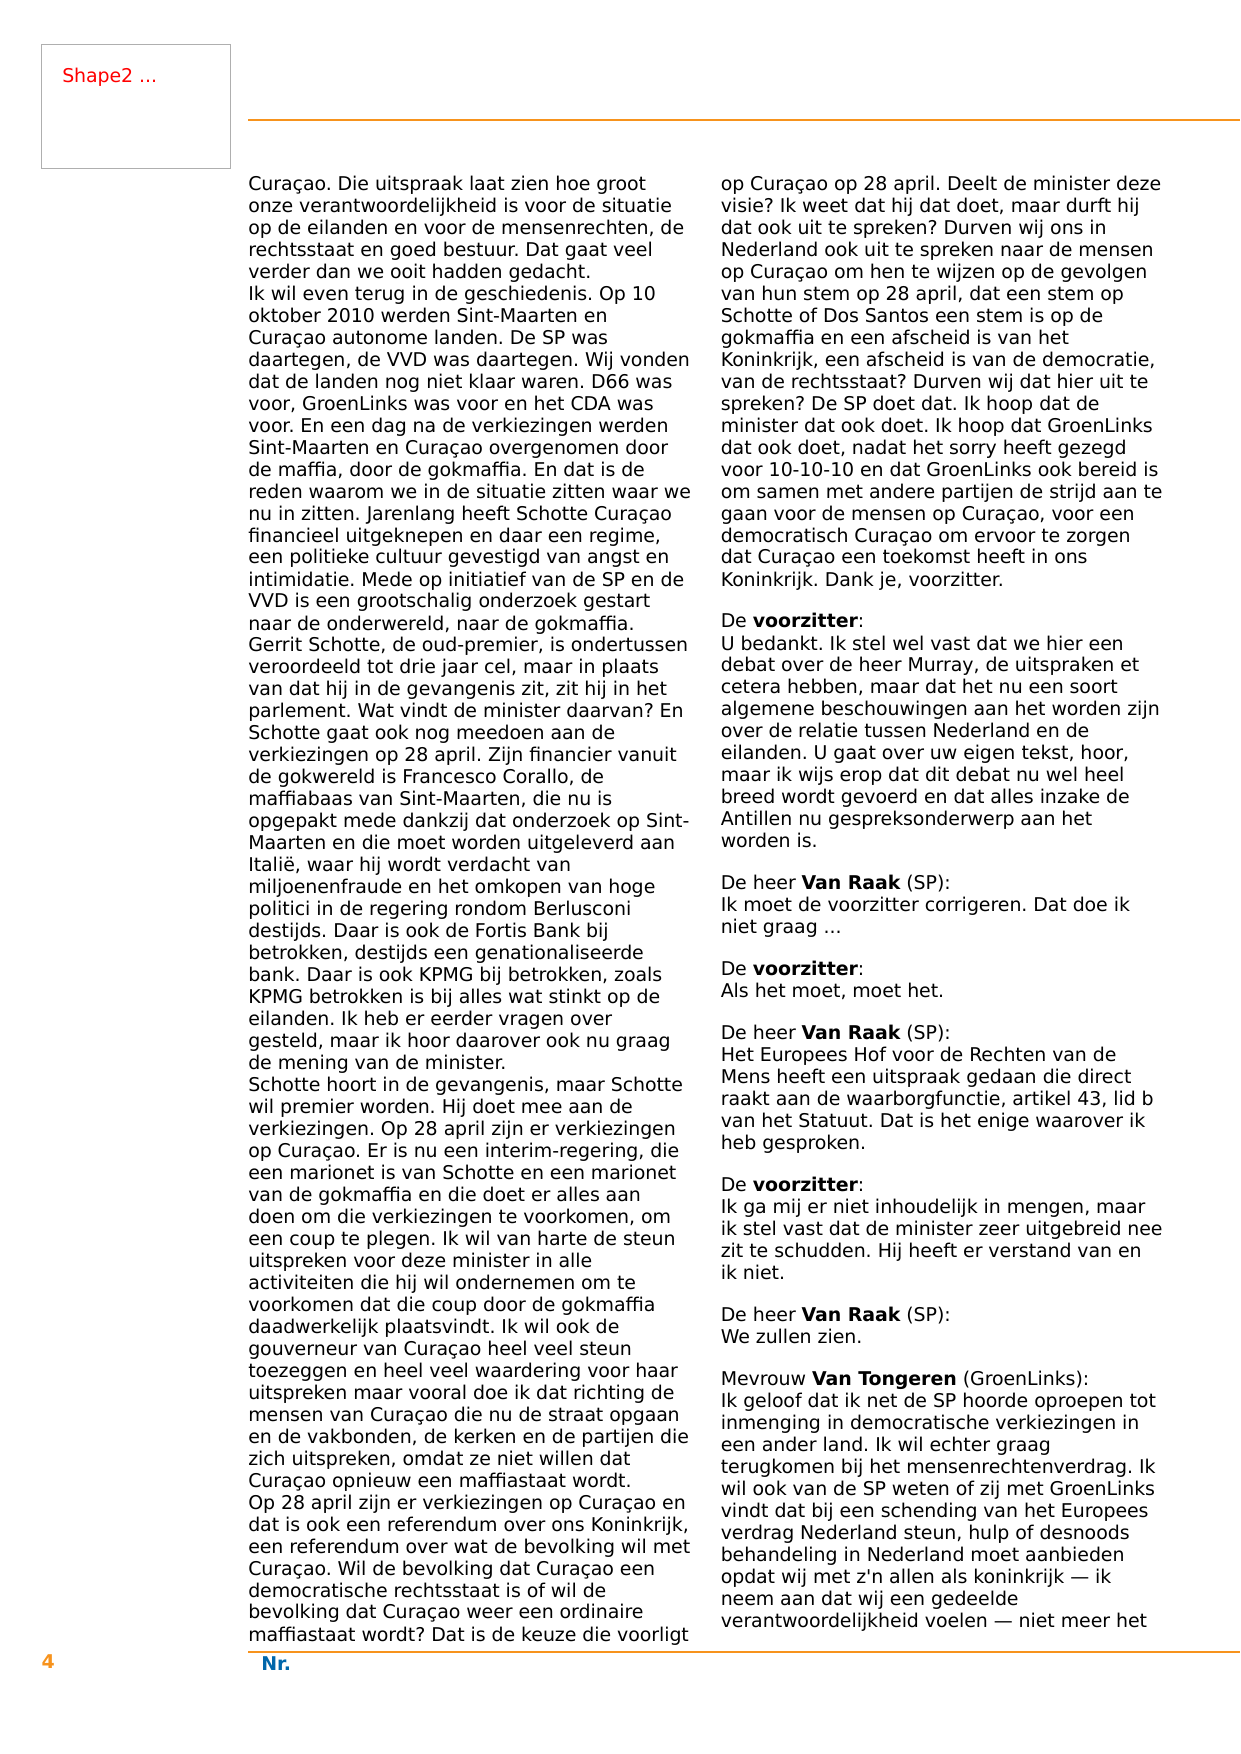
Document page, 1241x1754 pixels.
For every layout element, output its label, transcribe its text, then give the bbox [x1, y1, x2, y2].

text De voorzitter: [721, 1174, 1163, 1196]
text Ik ga mij er niet inhoudelijk in mengen, maar ik stel vast dat de minister zeer uitgebreid nee zit te schudden. Hij heeft er verstand van en ik niet. [721, 1196, 1163, 1284]
text U bedankt. Ik stel wel vast dat we hier een debat over de heer Murray, de uitspraken et cetera hebben, maar dat het nu een soort algemene beschouwingen aan het worden zijn over de relatie tussen Nederland en de eilanden. U gaat over uw eigen tekst, hoor, maar ik wijs erop dat dit debat nu wel heel breed wordt gevoerd en dat alles inzake de Antillen nu gespreksonderwerp aan het worden is. [721, 632, 1163, 852]
text Mevrouw Van Tongeren (GroenLinks): [721, 1368, 1163, 1390]
text Op 28 april zijn er verkiezingen op Curaçao en dat is ook een referendum over ons Koninkrijk, een referendum over wat de bevolking wil met Curaçao. Wil de bevolking dat Curaçao een democratische rechtsstaat is of wil de bevolking dat Curaçao weer een ordinaire maffiastaat wordt? Dat is de keuze die voorligt [248, 1492, 691, 1645]
text We zullen zien. [721, 1326, 1163, 1348]
text Ik wil even terug in de geschiedenis. Op 10 oktober 2010 werden Sint-Maarten en Curaçao autonome landen. De SP was daartegen, de VVD was daartegen. Wij vonden dat de landen nog niet klaar waren. D66 was voor, GroenLinks was voor en het CDA was voor. En een dag na de verkiezingen werden Sint-Maarten en Curaçao overgenomen door de maffia, door de gokmaffia. En dat is de reden waarom we in de situatie zitten waar we nu in zitten. Jarenlang heeft Schotte Curaçao financieel uitgeknepen en daar een regime, een politieke cultuur gevestigd van angst en intimidatie. Mede op initiatief van de SP en de VVD is een grootschalig onderzoek gestart naar de onderwereld, naar de gokmaffia. Gerrit Schotte, de oud-premier, is ondertussen veroordeeld tot drie jaar cel, maar in plaats van dat hij in de gevangenis zit, zit hij in het parlement. Wat vindt de minister daarvan? En Schotte gaat ook nog meedoen aan de verkiezingen op 28 april. Zijn financier vanuit de gokwereld is Francesco Corallo, de maffiabaas van Sint-Maarten, die nu is opgepakt mede dankzij dat onderzoek op Sint-Maarten en die moet worden uitgeleverd aan Italië, waar hij wordt verdacht van miljoenenfraude en het omkopen van hoge politici in de regering rondom Berlusconi destijds. Daar is ook de Fortis Bank bij betrokken, destijds een genationaliseerde bank. Daar is ook KPMG bij betrokken, zoals KPMG betrokken is bij alles wat stinkt op de eilanden. Ik heb er eerder vragen over gesteld, maar ik hoor daarover ook nu graag de mening van de minister. [248, 283, 691, 1074]
text De heer Van Raak (SP): [721, 1022, 1163, 1044]
text Het Europees Hof voor de Rechten van de Mens heeft een uitspraak gedaan die direct raakt aan de waarborgfunctie, artikel 43, lid b van het Statuut. Dat is het enige waarover ik heb gesproken. [721, 1044, 1163, 1154]
text Als het moet, moet het. [721, 980, 1163, 1002]
text De heer Van Raak (SP): [721, 872, 1163, 894]
text Ik geloof dat ik net de SP hoorde oproepen tot inmenging in democratische verkiezingen in een ander land. Ik wil echter graag terugkomen bij het mensenrechtenverdrag. Ik wil ook van de SP weten of zij met GroenLinks vindt dat bij een schending van het Europees verdrag Nederland steun, hulp of desnoods behandeling in Nederland moet aanbieden opdat wij met z'n allen als koninkrijk — ik neem aan dat wij een gedeelde verantwoordelijkheid voelen — niet meer het [721, 1390, 1163, 1632]
text Curaçao. Die uitspraak laat zien hoe groot onze verantwoordelijkheid is voor de situatie op de eilanden en voor de mensenrechten, de rechtsstaat en goed bestuur. Dat gaat veel verder dan we ooit hadden gedacht. [248, 173, 691, 283]
text De heer Van Raak (SP): [721, 1304, 1163, 1326]
text op Curaçao op 28 april. Deelt de minister deze visie? Ik weet dat hij dat doet, maar durft hij dat ook uit te spreken? Durven wij ons in Nederland ook uit te spreken naar de mensen op Curaçao om hen te wijzen op de gevolgen van hun stem op 28 april, dat een stem op Schotte of Dos Santos een stem is op de gokmaffia en een afscheid is van het Koninkrijk, een afscheid is van de democratie, van de rechtsstaat? Durven wij dat hier uit te spreken? De SP doet dat. Ik hoop dat de minister dat ook doet. Ik hoop dat GroenLinks dat ook doet, nadat het sorry heeft gezegd voor 10-10-10 en dat GroenLinks ook bereid is om samen met andere partijen de strijd aan te gaan voor de mensen op Curaçao, voor een democratisch Curaçao om ervoor te zorgen dat Curaçao een toekomst heeft in ons Koninkrijk. Dank je, voorzitter. [721, 173, 1163, 590]
text De voorzitter: [721, 958, 1163, 980]
text Ik moet de voorzitter corrigeren. Dat doe ik niet graag ... [721, 894, 1163, 938]
text De voorzitter: [721, 610, 1163, 632]
text Schotte hoort in de gevangenis, maar Schotte wil premier worden. Hij doet mee aan de verkiezingen. Op 28 april zijn er verkiezingen op Curaçao. Er is nu een interim-regering, die een marionet is van Schotte en een marionet van de gokmaffia en die doet er alles aan doen om die verkiezingen te voorkomen, om een coup te plegen. Ik wil van harte de steun uitspreken voor deze minister in alle activiteiten die hij wil ondernemen om te voorkomen dat die coup door de gokmaffia daadwerkelijk plaatsvindt. Ik wil ook de gouverneur van Curaçao heel veel steun toezeggen en heel veel waardering voor haar uitspreken maar vooral doe ik dat richting de mensen van Curaçao die nu de straat opgaan en de vakbonden, de kerken en de partijen die zich uitspreken, omdat ze niet willen dat Curaçao opnieuw een maffiastaat wordt. [248, 1074, 691, 1492]
